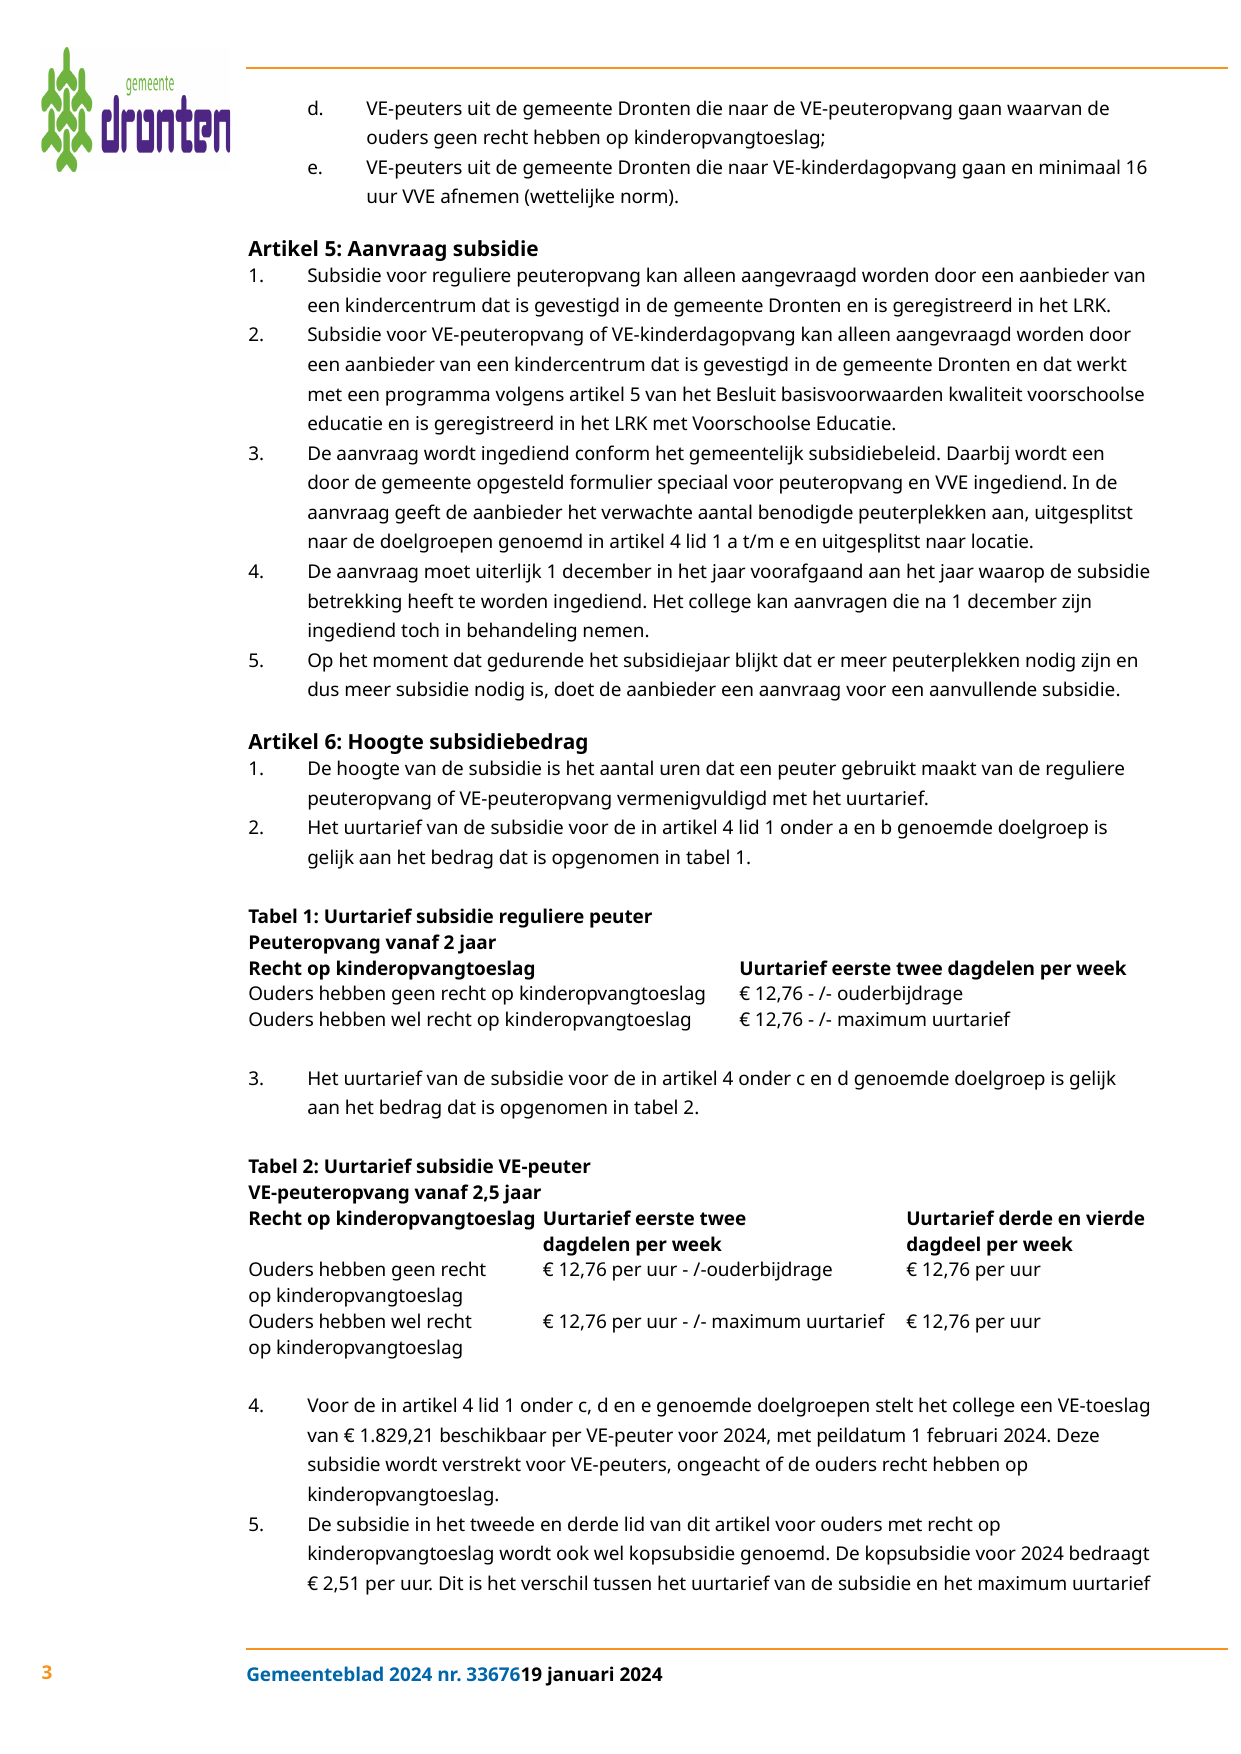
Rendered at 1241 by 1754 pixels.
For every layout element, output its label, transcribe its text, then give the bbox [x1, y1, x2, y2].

table_cell Ouders hebben wel recht op kinderopvangtoeslag [248, 1006, 739, 1032]
list VE-peuters uit de gemeente Dronten die naar VE-kinderdagopvang gaan en minimaal 16 uur VVE afnemen (wettelijke norm). [307, 154, 1152, 209]
table_cell op kinderopvangtoeslag [248, 1334, 543, 1359]
list Op het moment dat gedurende het subsidiejaar blijkt dat er meer peuterplekken nodig zijn en dus meer subsidie nodig is, doet de aanbieder een aanvraag voor een aanvullende subsidie. [248, 647, 1152, 702]
text Artikel 6: Hoogte subsidiebedrag [248, 727, 1152, 755]
table_cell Uurtarief eerste twee dagdelen per week [739, 955, 1152, 981]
table_cell dagdeel per week [906, 1231, 1152, 1257]
table_cell [543, 1334, 906, 1359]
list Subsidie voor VE-peuteropvang of VE-kinderdagopvang kan alleen aangevraagd worden door een aanbieder van een kindercentrum dat is gevestigd in de gemeente Dronten en dat werkt met een programma volgens artikel 5 van het Besluit basisvoorwaarden kwaliteit voorschoolse educatie en is geregistreerd in het LRK met Voorschoolse Educatie. [248, 322, 1152, 436]
table_header Tabel 2: Uurtarief subsidie VE-peuter [248, 1154, 1152, 1179]
text Artikel 5: Aanvraag subsidie [248, 234, 1152, 262]
table_cell VE-peuteropvang vanaf 2,5 jaar [248, 1180, 1152, 1205]
list De subsidie in het tweede en derde lid van dit artikel voor ouders met recht op kinderopvangtoeslag wordt ook wel kopsubsidie genoemd. De kopsubsidie voor 2024 bedraagt € 2,51 per uur. Dit is het verschil tussen het uurtarief van de subsidie en het maximum uurtarief [248, 1511, 1152, 1596]
table_cell Ouders hebben geen recht op kinderopvangtoeslag [248, 981, 739, 1006]
table_cell € 12,76 per uur - /- maximum uurtarief [543, 1308, 906, 1334]
table_cell € 12,76 per uur [906, 1308, 1152, 1334]
table_cell € 12,76 per uur - /-ouderbijdrage [543, 1257, 906, 1282]
table_cell Peuteropvang vanaf 2 jaar [248, 929, 1152, 955]
table_cell Uurtarief derde en vierde [906, 1205, 1152, 1231]
table_cell € 12,76 - /- ouderbijdrage [739, 981, 1152, 1006]
table_cell op kinderopvangtoeslag [248, 1283, 543, 1308]
table_cell dagdelen per week [543, 1231, 906, 1257]
list Voor de in artikel 4 lid 1 onder c, d en e genoemde doelgroepen stelt het college een VE-toeslag van € 1.829,21 beschikbaar per VE-peuter voor 2024, met peildatum 1 februari 2024. Deze subsidie wordt verstrekt voor VE-peuters, ongeacht of de ouders recht hebben op kinderopvangtoeslag. [248, 1392, 1152, 1507]
table_cell [906, 1283, 1152, 1308]
table_cell Recht op kinderopvangtoeslag [248, 1205, 543, 1231]
table_header Tabel 1: Uurtarief subsidie reguliere peuter [248, 904, 1152, 929]
list De aanvraag moet uiterlijk 1 december in het jaar voorafgaand aan het jaar waarop de subsidie betrekking heeft te worden ingediend. Het college kan aanvragen die na 1 december zijn ingediend toch in behandeling nemen. [248, 558, 1152, 643]
list VE-peuters uit de gemeente Dronten die naar de VE-peuteropvang gaan waarvan de ouders geen recht hebben op kinderopvangtoeslag; [307, 95, 1152, 150]
table_cell € 12,76 - /- maximum uurtarief [739, 1006, 1152, 1032]
list De aanvraag wordt ingediend conform het gemeentelijk subsidiebeleid. Daarbij wordt een door de gemeente opgesteld formulier speciaal voor peuteropvang en VVE ingediend. In de aanvraag geeft de aanbieder het verwachte aantal benodigde peuterplekken aan, uitgesplitst naar de doelgroepen genoemd in artikel 4 lid 1 a t/m e en uitgesplitst naar locatie. [248, 440, 1152, 554]
table_cell [248, 1231, 543, 1257]
table_cell [543, 1283, 906, 1308]
list Het uurtarief van de subsidie voor de in artikel 4 lid 1 onder a en b genoemde doelgroep is gelijk aan het bedrag dat is opgenomen in tabel 1. [248, 814, 1152, 870]
table_cell € 12,76 per uur [906, 1257, 1152, 1282]
list Het uurtarief van de subsidie voor de in artikel 4 onder c en d genoemde doelgroep is gelijk aan het bedrag dat is opgenomen in tabel 2. [248, 1065, 1152, 1120]
picture [41, 47, 231, 172]
table_cell Recht op kinderopvangtoeslag [248, 955, 739, 981]
table_cell Ouders hebben wel recht [248, 1308, 543, 1334]
table_cell [906, 1334, 1152, 1359]
table_cell Uurtarief eerste twee [543, 1205, 906, 1231]
list Subsidie voor reguliere peuteropvang kan alleen aangevraagd worden door een aanbieder van een kindercentrum dat is gevestigd in de gemeente Dronten en is geregistreerd in het LRK. [248, 262, 1152, 318]
table_cell Ouders hebben geen recht [248, 1257, 543, 1282]
list De hoogte van de subsidie is het aantal uren dat een peuter gebruikt maakt van de reguliere peuteropvang of VE-peuteropvang vermenigvuldigd met het uurtarief. [248, 755, 1152, 811]
